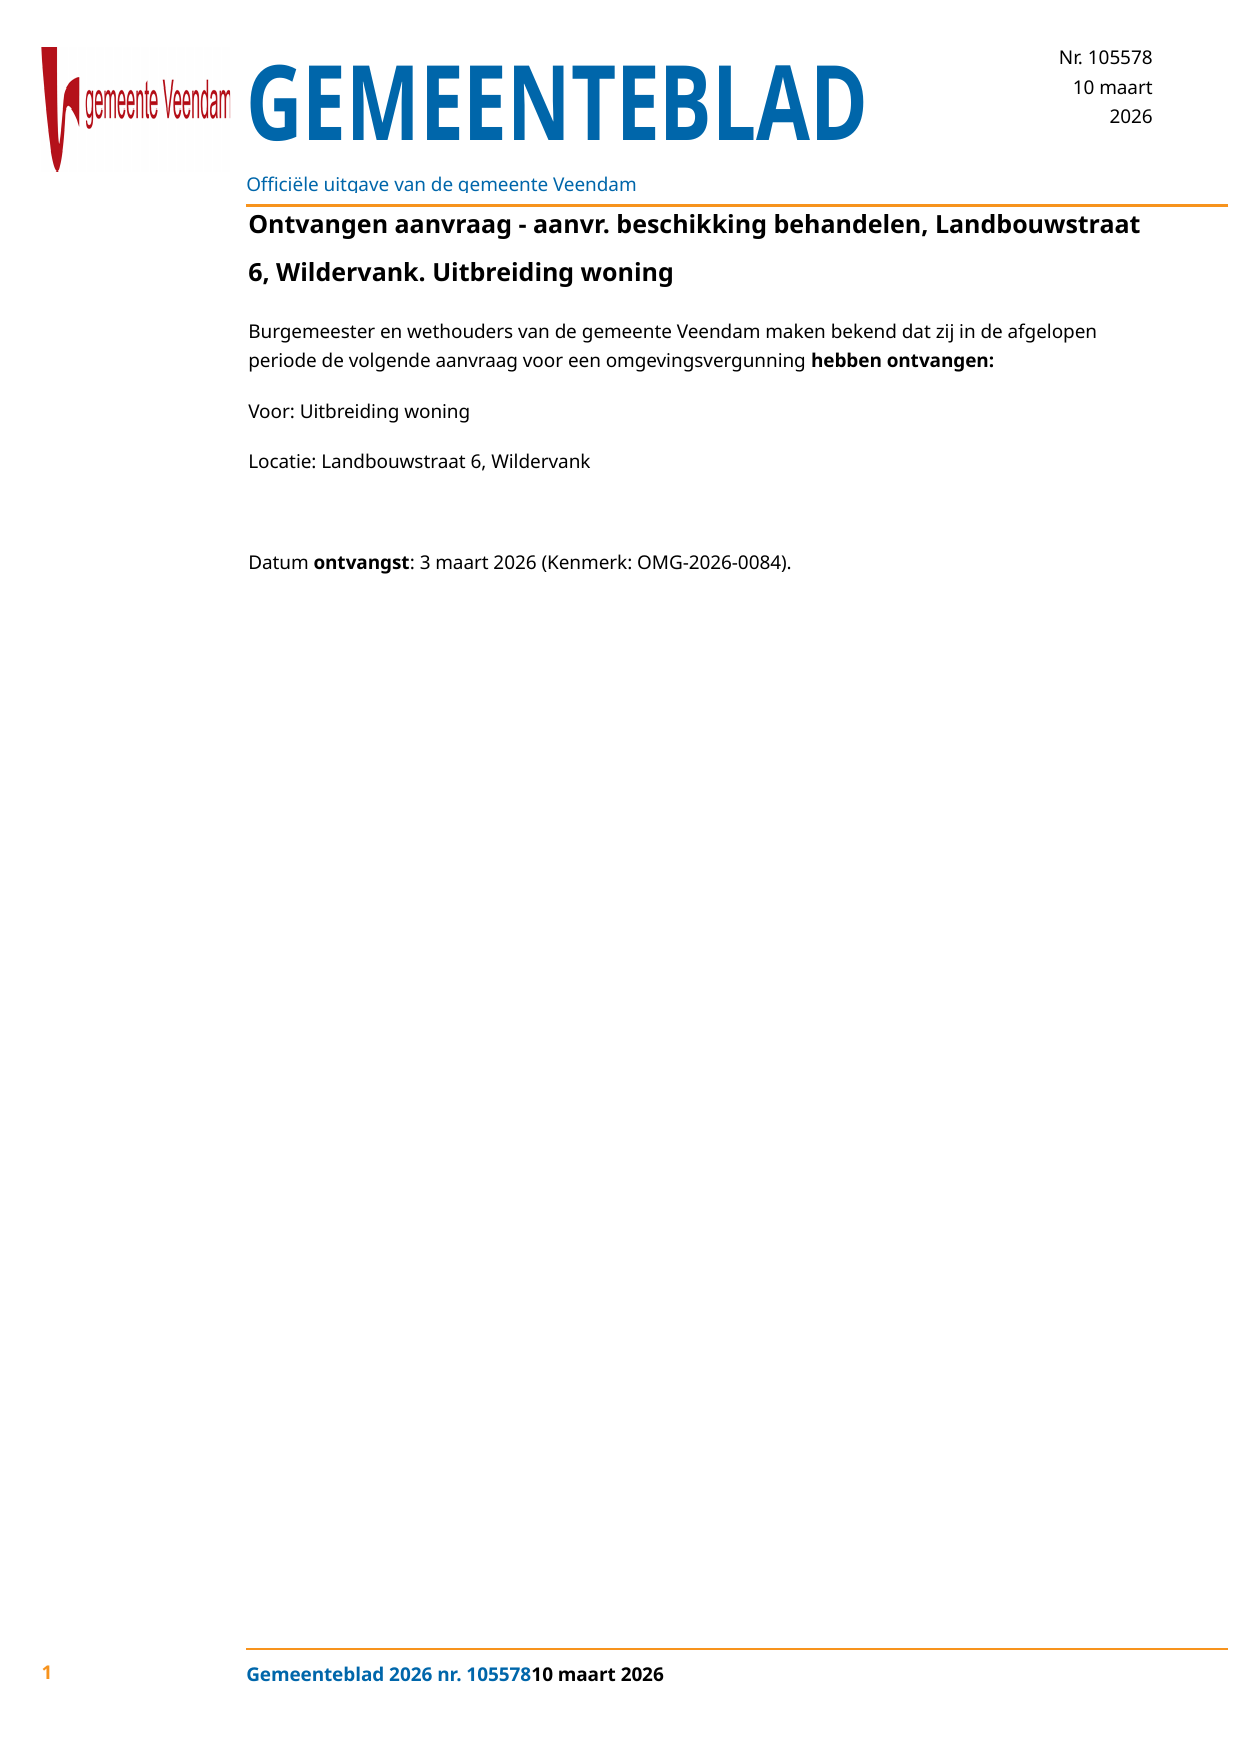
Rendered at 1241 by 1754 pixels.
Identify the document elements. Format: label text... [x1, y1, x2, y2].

text Locatie: Landbouwstraat 6, Wildervank [248, 448, 1152, 474]
text Ontvangen aanvraag - aanvr. beschikking behandelen, Landbouwstraat 6, Wildervank. Uitbreiding woning [248, 207, 1152, 288]
text Burgemeester en wethouders van de gemeente Veendam maken bekend dat zij in de afgelopen periode de volgende aanvraag voor een omgevingsvergunning hebben ontvangen: [248, 318, 1152, 373]
text Voor: Uitbreiding woning [248, 398, 1152, 424]
picture [41, 47, 231, 172]
text Datum ontvangst: 3 maart 2026 (Kenmerk: OMG-2026-0084). [248, 549, 1152, 575]
